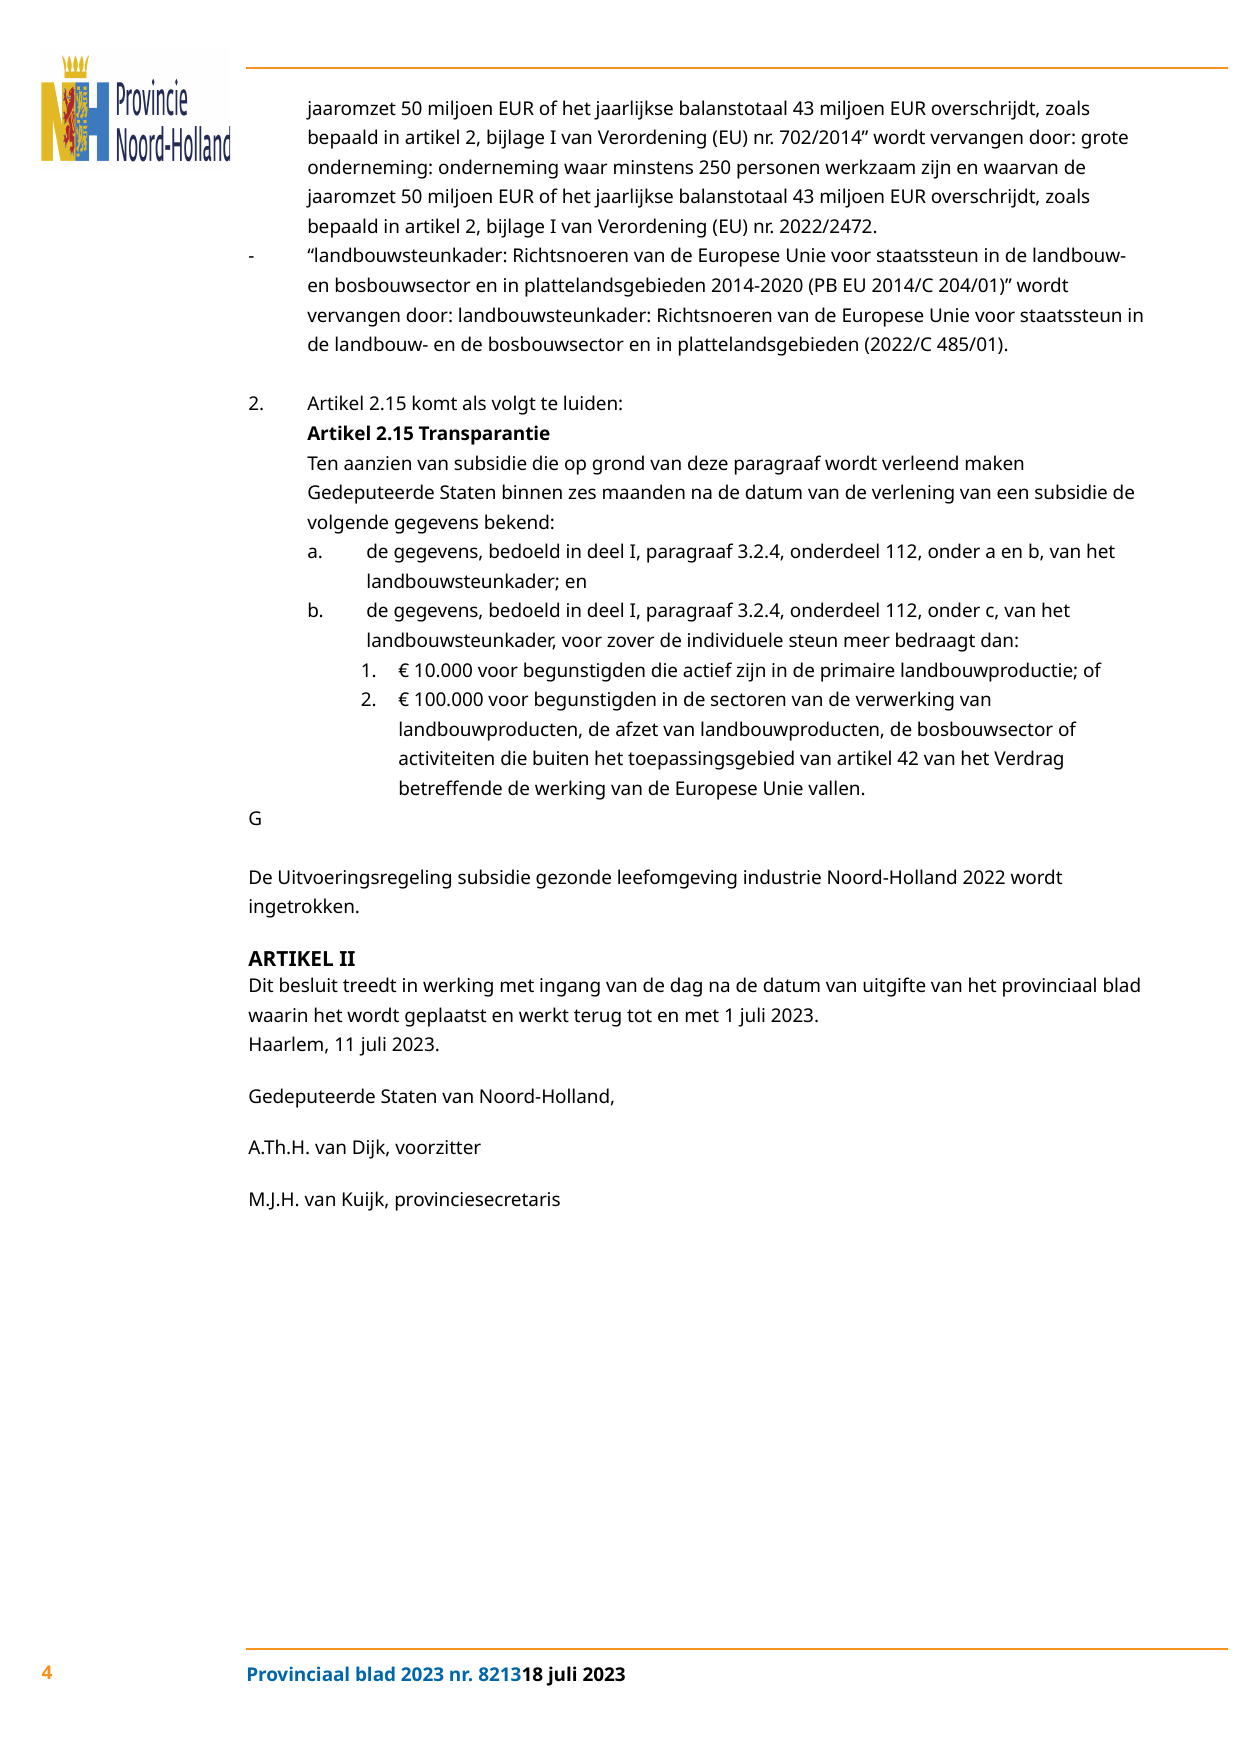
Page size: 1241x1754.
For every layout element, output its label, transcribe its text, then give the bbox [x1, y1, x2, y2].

list jaaromzet 50 miljoen EUR of het jaarlijkse balanstotaal 43 miljoen EUR overschrijdt, zoals bepaald in artikel 2, bijlage I van Verordening (EU) nr. 702/2014” wordt vervangen door: grote onderneming: onderneming waar minstens 250 personen werkzaam zijn en waarvan de jaaromzet 50 miljoen EUR of het jaarlijkse balanstotaal 43 miljoen EUR overschrijdt, zoals bepaald in artikel 2, bijlage I van Verordening (EU) nr. 2022/2472. [248, 95, 1152, 239]
list € 10.000 voor begunstigden die actief zijn in de primaire landbouwproductie; of [361, 657, 1152, 683]
list de gegevens, bedoeld in deel I, paragraaf 3.2.4, onderdeel 112, onder c, van het landbouwsteunkader, voor zover de individuele steun meer bedraagt dan: [307, 598, 1152, 653]
list Artikel 2.15 Transparantie [248, 420, 1152, 446]
list Ten aanzien van subsidie die op grond van deze paragraaf wordt verleend maken Gedeputeerde Staten binnen zes maanden na de datum van de verlening van een subsidie de volgende gegevens bekend: [248, 450, 1152, 535]
text De Uitvoeringsregeling subsidie gezonde leefomgeving industrie Noord-Holland 2022 wordt ingetrokken. [248, 864, 1152, 919]
text Haarlem, 11 juli 2023. [248, 1032, 1152, 1057]
text G [248, 805, 1152, 831]
list de gegevens, bedoeld in deel I, paragraaf 3.2.4, onderdeel 112, onder a en b, van het landbouwsteunkader; en [307, 538, 1152, 594]
list “landbouwsteunkader: Richtsnoeren van de Europese Unie voor staatssteun in de landbouw- en bosbouwsector en in plattelandsgebieden 2014-2020 (PB EU 2014/C 204/01)” wordt vervangen door: landbouwsteunkader: Richtsnoeren van de Europese Unie voor staatssteun in de landbouw- en de bosbouwsector en in plattelandsgebieden (2022/C 485/01). [248, 243, 1152, 357]
list Artikel 2.15 komt als volgt te luiden: [248, 391, 1152, 416]
text ARTIKEL II [248, 944, 1152, 972]
picture [41, 47, 231, 172]
text A.Th.H. van Dijk, voorzitter [248, 1134, 1152, 1160]
list € 100.000 voor begunstigden in de sectoren van de verwerking van landbouwproducten, de afzet van landbouwproducten, de bosbouwsector of activiteiten die buiten het toepassingsgebied van artikel 42 van het Verdrag betreffende de werking van de Europese Unie vallen. [361, 686, 1152, 801]
text Gedeputeerde Staten van Noord-Holland, [248, 1083, 1152, 1109]
text M.J.H. van Kuijk, provinciesecretaris [248, 1186, 1152, 1212]
text Dit besluit treedt in werking met ingang van de dag na de datum van uitgifte van het provinciaal blad waarin het wordt geplaatst en werkt terug tot en met 1 juli 2023. [248, 972, 1152, 1028]
